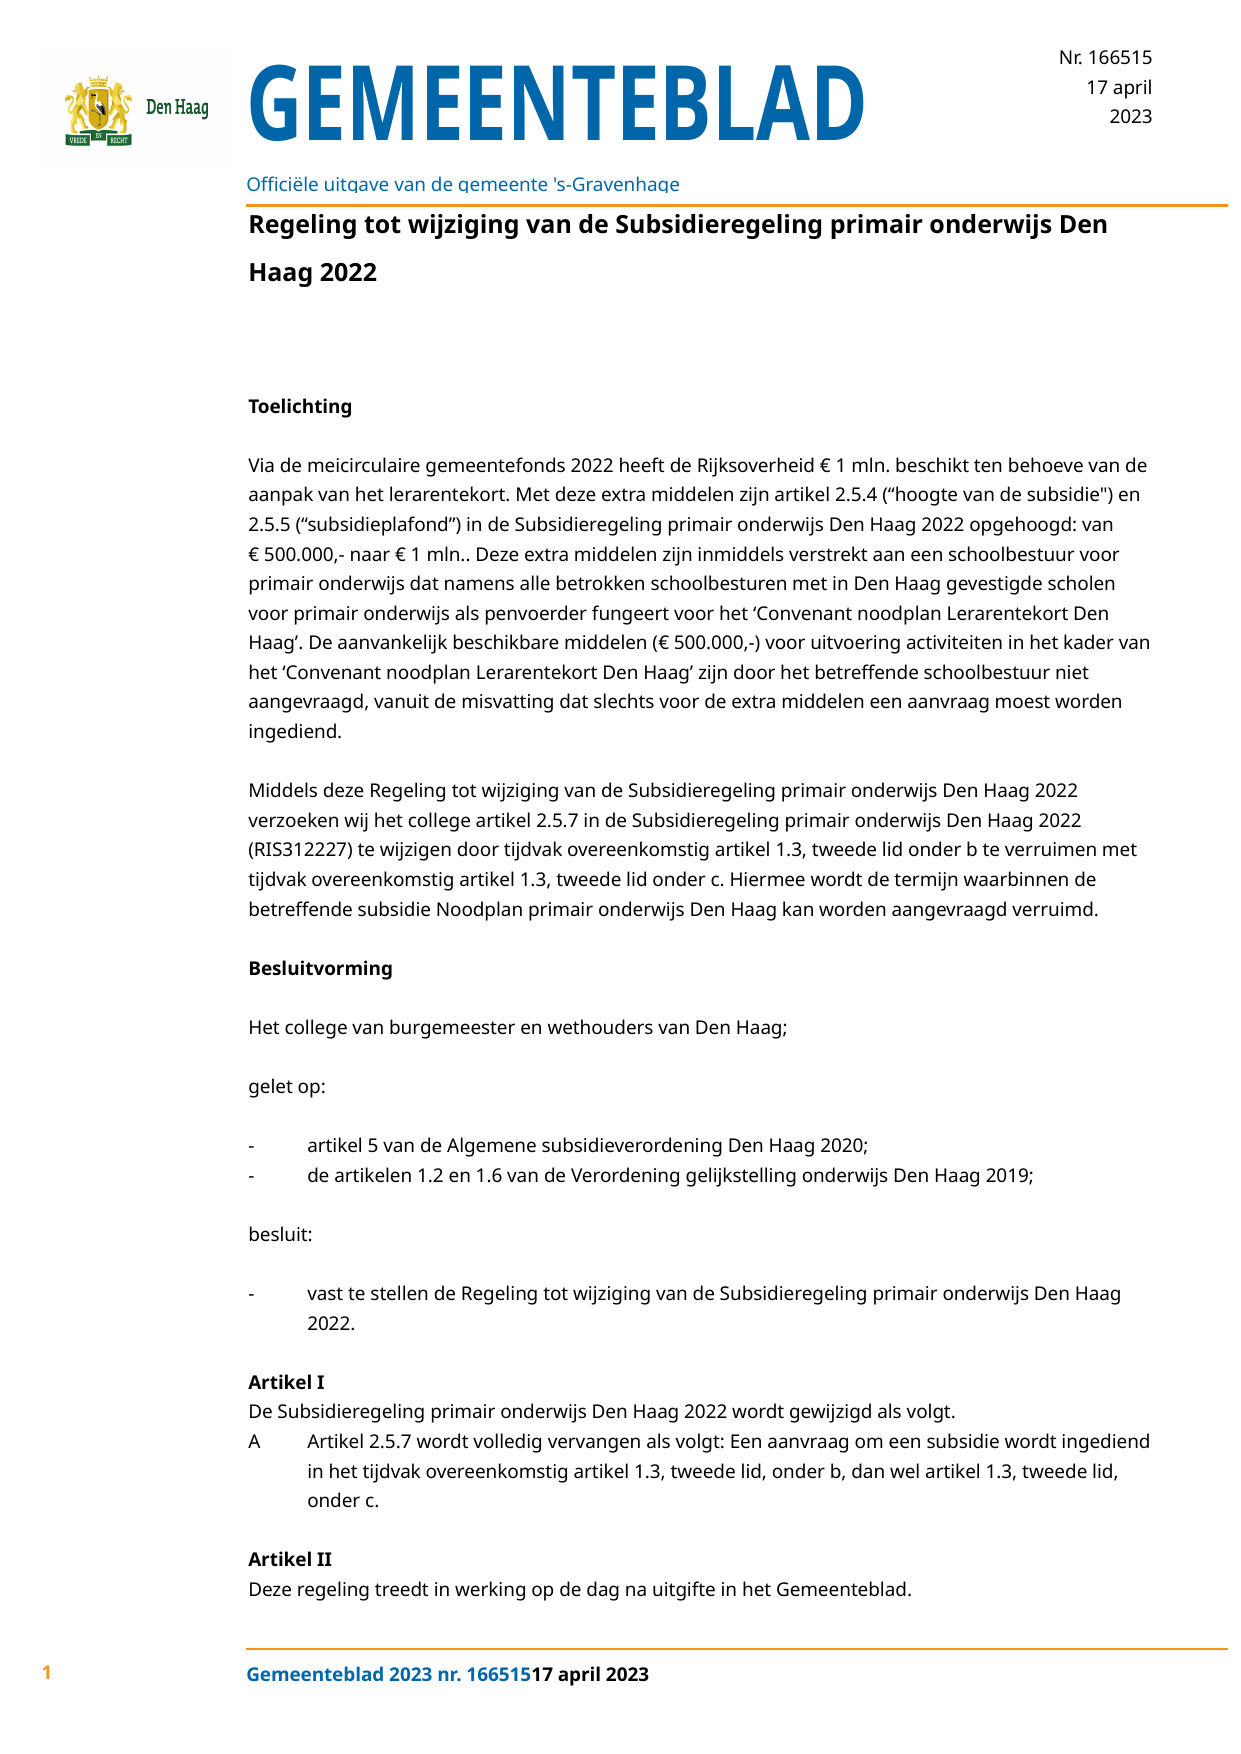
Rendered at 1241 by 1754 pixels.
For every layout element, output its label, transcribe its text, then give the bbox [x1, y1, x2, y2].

list Artikel 2.5.7 wordt volledig vervangen als volgt: Een aanvraag om een subsidie wordt ingediend in het tijdvak overeenkomstig artikel 1.3, tweede lid, onder b, dan wel artikel 1.3, tweede lid, onder c. [248, 1428, 1152, 1513]
text € 500.000,- naar € 1 mln.. Deze extra middelen zijn inmiddels verstrekt aan een schoolbestuur voor primair onderwijs dat namens alle betrokken schoolbesturen met in Den Haag gevestigde scholen voor primair onderwijs als penvoerder fungeert voor het ‘Convenant noodplan Lerarentekort Den Haag’. De aanvankelijk beschikbare middelen (€ 500.000,-) voor uitvoering activiteiten in het kader van het ‘Convenant noodplan Lerarentekort Den Haag’ zijn door het betreffende schoolbestuur niet aangevraagd, vanuit de misvatting dat slechts voor de extra middelen een aanvraag moest worden ingediend. [248, 541, 1152, 744]
text Deze regeling treedt in werking op de dag na uitgifte in het Gemeenteblad. [248, 1576, 1152, 1602]
list artikel 5 van de Algemene subsidieverordening Den Haag 2020; [248, 1132, 1152, 1158]
text Toelichting [248, 393, 1152, 419]
text De Subsidieregeling primair onderwijs Den Haag 2022 wordt gewijzigd als volgt. [248, 1399, 1152, 1424]
text Artikel I [248, 1369, 1152, 1395]
text Het college van burgemeester en wethouders van Den Haag; [248, 1014, 1152, 1040]
text Artikel II [248, 1547, 1152, 1572]
text Regeling tot wijziging van de Subsidieregeling primair onderwijs Den Haag 2022 [248, 207, 1152, 288]
text Via de meicirculaire gemeentefonds 2022 heeft de Rijksoverheid € 1 mln. beschikt ten behoeve van de aanpak van het lerarentekort. Met deze extra middelen zijn artikel 2.5.4 (“hoogte van de subsidie") en 2.5.5 (“subsidieplafond”) in de Subsidieregeling primair onderwijs Den Haag 2022 opgehoogd: van [248, 452, 1152, 537]
text Middels deze Regeling tot wijziging van de Subsidieregeling primair onderwijs Den Haag 2022 verzoeken wij het college artikel 2.5.7 in de Subsidieregeling primair onderwijs Den Haag 2022 (RIS312227) te wijzigen door tijdvak overeenkomstig artikel 1.3, tweede lid onder b te verruimen met tijdvak overeenkomstig artikel 1.3, tweede lid onder c. Hiermee wordt de termijn waarbinnen de betreffende subsidie Noodplan primair onderwijs Den Haag kan worden aangevraagd verruimd. [248, 777, 1152, 922]
text besluit: [248, 1221, 1152, 1247]
picture [41, 47, 231, 172]
text gelet op: [248, 1073, 1152, 1099]
list de artikelen 1.2 en 1.6 van de Verordening gelijkstelling onderwijs Den Haag 2019; [248, 1162, 1152, 1188]
list vast te stellen de Regeling tot wijziging van de Subsidieregeling primair onderwijs Den Haag 2022. [248, 1280, 1152, 1336]
text Besluitvorming [248, 955, 1152, 981]
